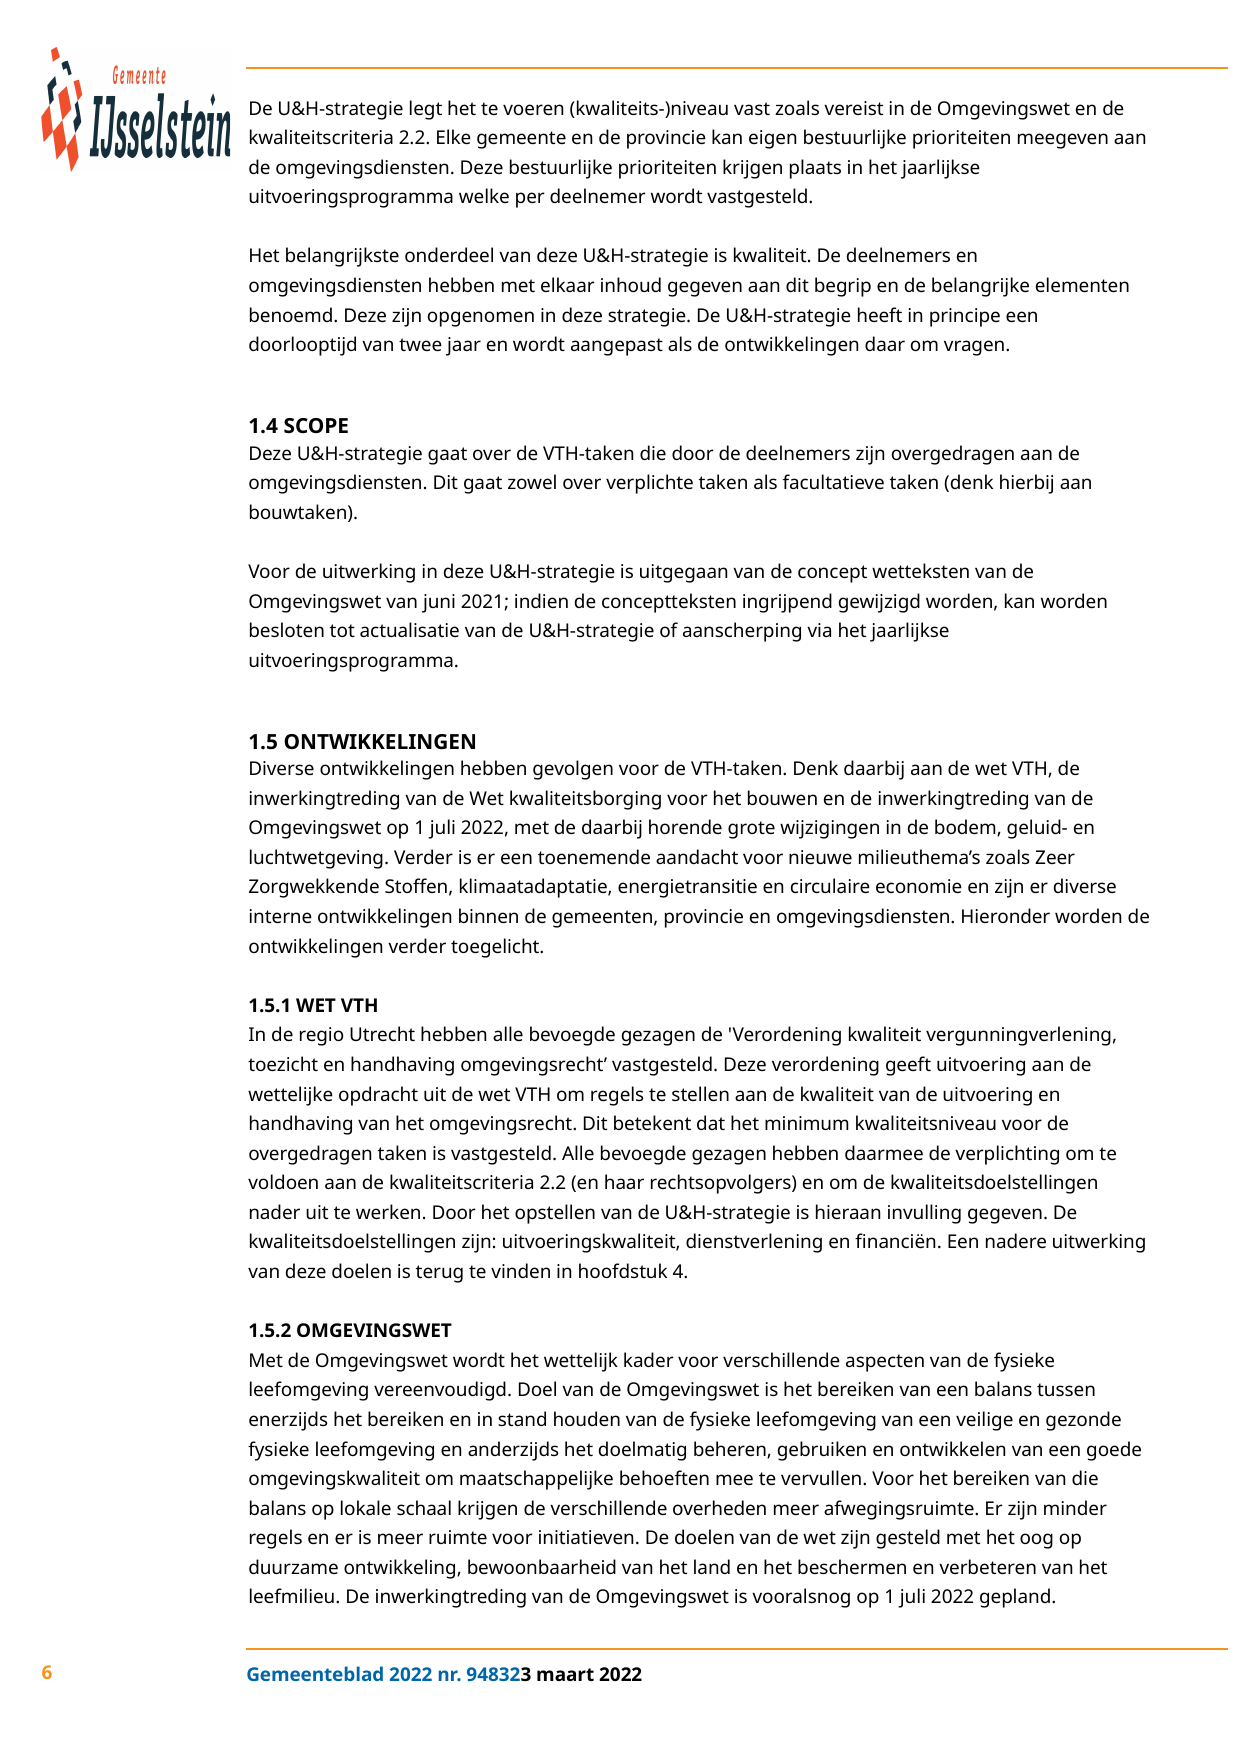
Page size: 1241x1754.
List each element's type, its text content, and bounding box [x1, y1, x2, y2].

text Diverse ontwikkelingen hebben gevolgen voor de VTH-taken. Denk daarbij aan de wet VTH, de inwerkingtreding van de Wet kwaliteitsborging voor het bouwen en de inwerkingtreding van de Omgevingswet op 1 juli 2022, met de daarbij horende grote wijzigingen in de bodem, geluid- en luchtwetgeving. Verder is er een toenemende aandacht voor nieuwe milieuthema’s zoals Zeer Zorgwekkende Stoffen, klimaatadaptatie, energietransitie en circulaire economie en zijn er diverse interne ontwikkelingen binnen de gemeenten, provincie en omgevingsdiensten. Hieronder worden de ontwikkelingen verder toegelicht. [248, 755, 1152, 959]
text Deze U&H-strategie gaat over de VTH-taken die door de deelnemers zijn overgedragen aan de omgevingsdiensten. Dit gaat zowel over verplichte taken als facultatieve taken (denk hierbij aan bouwtaken). [248, 440, 1152, 525]
text Voor de uitwerking in deze U&H-strategie is uitgegaan van de concept wetteksten van de Omgevingswet van juni 2021; indien de conceptteksten ingrijpend gewijzigd worden, kan worden besloten tot actualisatie van de U&H-strategie of aanscherping via het jaarlijkse uitvoeringsprogramma. [248, 558, 1152, 673]
text De U&H-strategie legt het te voeren (kwaliteits-)niveau vast zoals vereist in de Omgevingswet en de kwaliteitscriteria 2.2. Elke gemeente en de provincie kan eigen bestuurlijke prioriteiten meegeven aan de omgevingsdiensten. Deze bestuurlijke prioriteiten krijgen plaats in het jaarlijkse uitvoeringsprogramma welke per deelnemer wordt vastgesteld. [248, 95, 1152, 209]
text Met de Omgevingswet wordt het wettelijk kader voor verschillende aspecten van de fysieke leefomgeving vereenvoudigd. Doel van de Omgevingswet is het bereiken van een balans tussen enerzijds het bereiken en in stand houden van de fysieke leefomgeving van een veilige en gezonde fysieke leefomgeving en anderzijds het doelmatig beheren, gebruiken en ontwikkelen van een goede omgevingskwaliteit om maatschappelijke behoeften mee te vervullen. Voor het bereiken van die balans op lokale schaal krijgen de verschillende overheden meer afwegingsruimte. Er zijn minder regels en er is meer ruimte voor initiatieven. De doelen van de wet zijn gesteld met het oog op duurzame ontwikkeling, bewoonbaarheid van het land en het beschermen en verbeteren van het leefmilieu. De inwerkingtreding van de Omgevingswet is vooralsnog op 1 juli 2022 gepland. [248, 1347, 1152, 1609]
text 1.5 ONTWIKKELINGEN [248, 727, 1152, 755]
picture [41, 47, 231, 172]
text 1.5.2 OMGEVINGSWET [248, 1317, 1152, 1343]
text 1.5.1 WET VTH [248, 992, 1152, 1018]
text Het belangrijkste onderdeel van deze U&H-strategie is kwaliteit. De deelnemers en omgevingsdiensten hebben met elkaar inhoud gegeven aan dit begrip en de belangrijke elementen benoemd. Deze zijn opgenomen in deze strategie. De U&H-strategie heeft in principe een doorlooptijd van twee jaar en wordt aangepast als de ontwikkelingen daar om vragen. [248, 243, 1152, 357]
text In de regio Utrecht hebben alle bevoegde gezagen de 'Verordening kwaliteit vergunningverlening, toezicht en handhaving omgevingsrecht’ vastgesteld. Deze verordening geeft uitvoering aan de wettelijke opdracht uit de wet VTH om regels te stellen aan de kwaliteit van de uitvoering en handhaving van het omgevingsrecht. Dit betekent dat het minimum kwaliteitsniveau voor de overgedragen taken is vastgesteld. Alle bevoegde gezagen hebben daarmee de verplichting om te voldoen aan de kwaliteitscriteria 2.2 (en haar rechtsopvolgers) en om de kwaliteitsdoelstellingen nader uit te werken. Door het opstellen van de U&H-strategie is hieraan invulling gegeven. De kwaliteitsdoelstellingen zijn: uitvoeringskwaliteit, dienstverlening en financiën. Een nadere uitwerking van deze doelen is terug te vinden in hoofdstuk 4. [248, 1022, 1152, 1284]
text 1.4 SCOPE [248, 411, 1152, 440]
